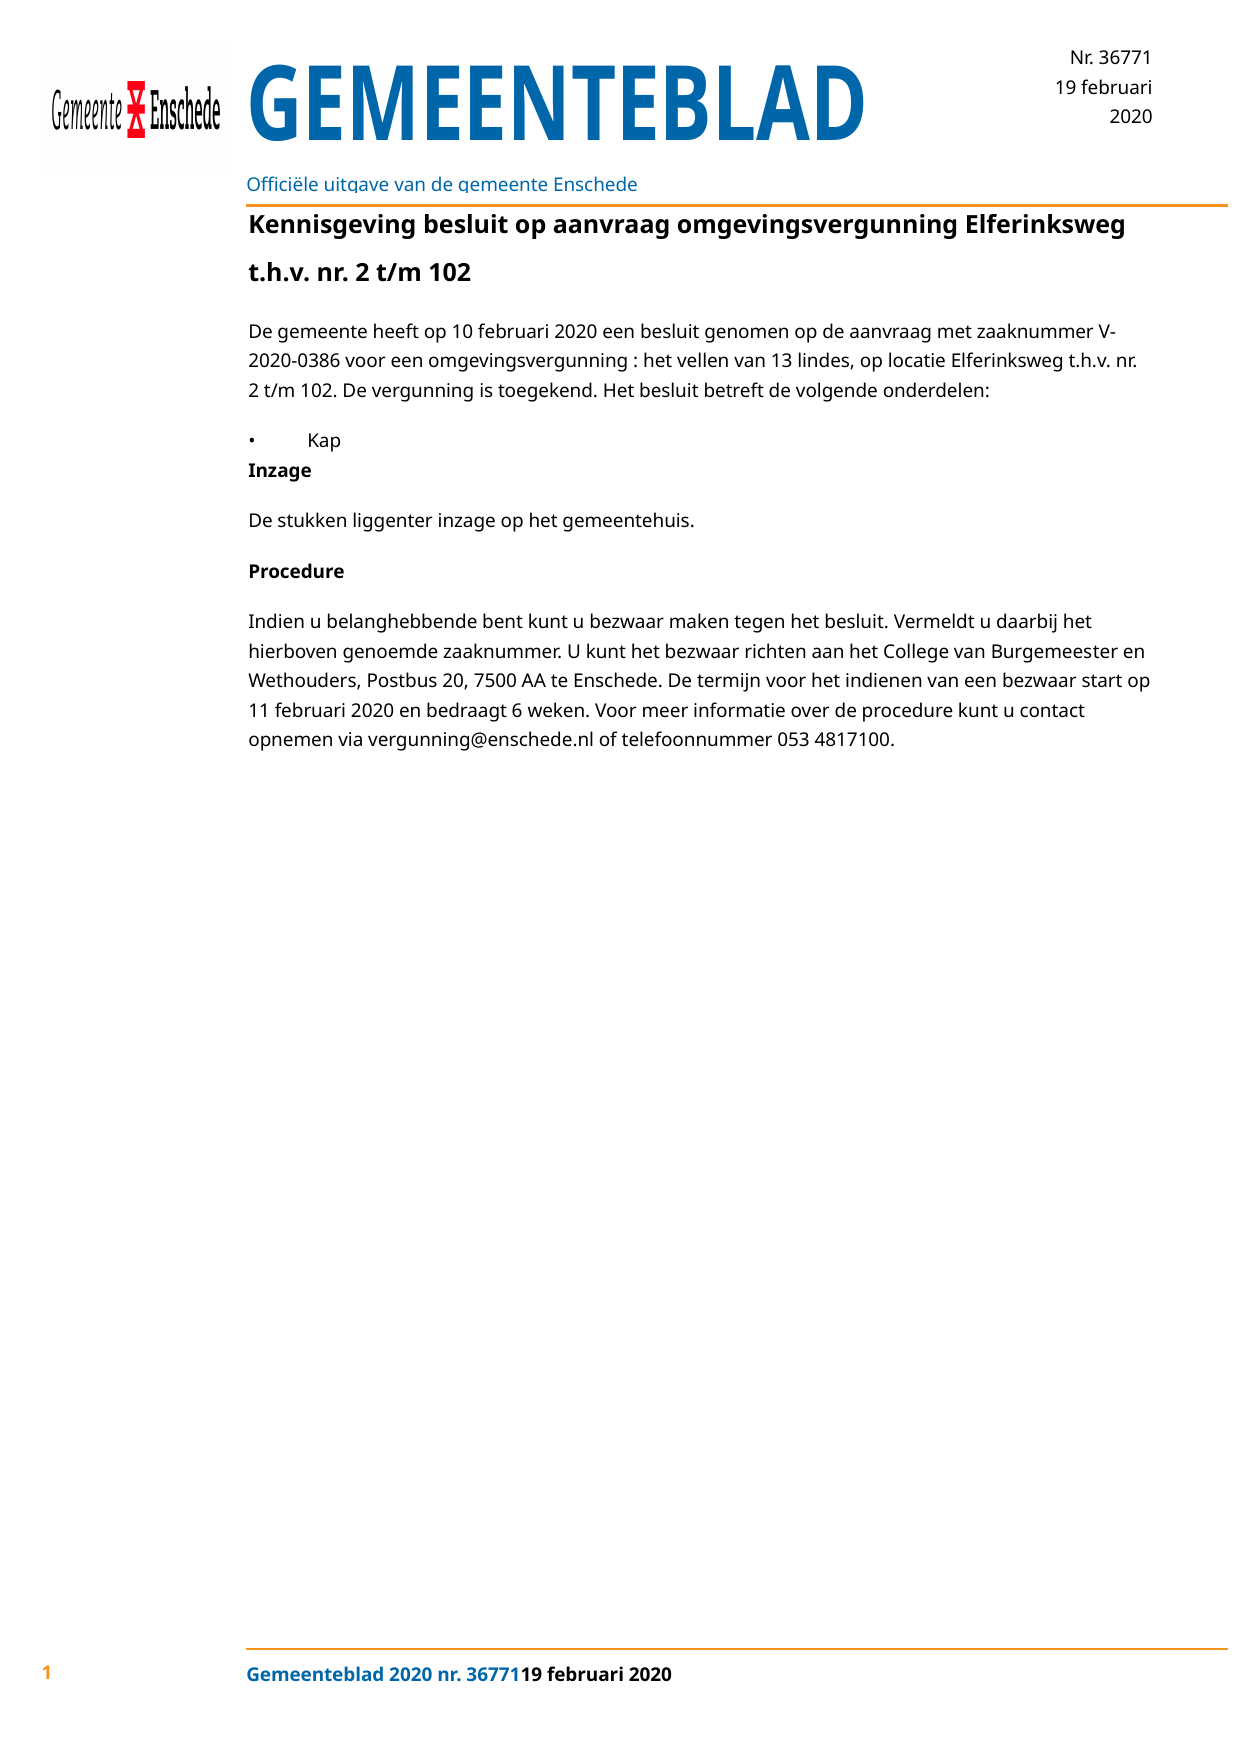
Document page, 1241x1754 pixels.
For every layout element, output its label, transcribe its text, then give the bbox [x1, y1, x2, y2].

text Procedure [248, 558, 1152, 584]
text De gemeente heeft op 10 februari 2020 een besluit genomen op de aanvraag met zaaknummer V-2020-0386 voor een omgevingsvergunning : het vellen van 13 lindes, op locatie Elferinksweg t.h.v. nr. 2 t/m 102. De vergunning is toegekend. Het besluit betreft de volgende onderdelen: [248, 318, 1152, 403]
text Kennisgeving besluit op aanvraag omgevingsvergunning Elferinksweg t.h.v. nr. 2 t/m 102 [248, 207, 1152, 288]
text De stukken liggenter inzage op het gemeentehuis. [248, 507, 1152, 533]
text Inzage [248, 457, 1152, 483]
list Kap [248, 427, 1152, 453]
text Indien u belanghebbende bent kunt u bezwaar maken tegen het besluit. Vermeldt u daarbij het hierboven genoemde zaaknummer. U kunt het bezwaar richten aan het College van Burgemees­ter en Wethouders, Postbus 20, 7500 AA te Enschede. De termijn voor het indienen van een bezwaar start op 11 februari 2020 en bedraagt 6 weken. Voor meer informatie over de procedure kunt u contact opnemen via vergunning@enschede.nl of telefoonnummer 053 4817100. [248, 608, 1152, 752]
picture [41, 47, 231, 172]
